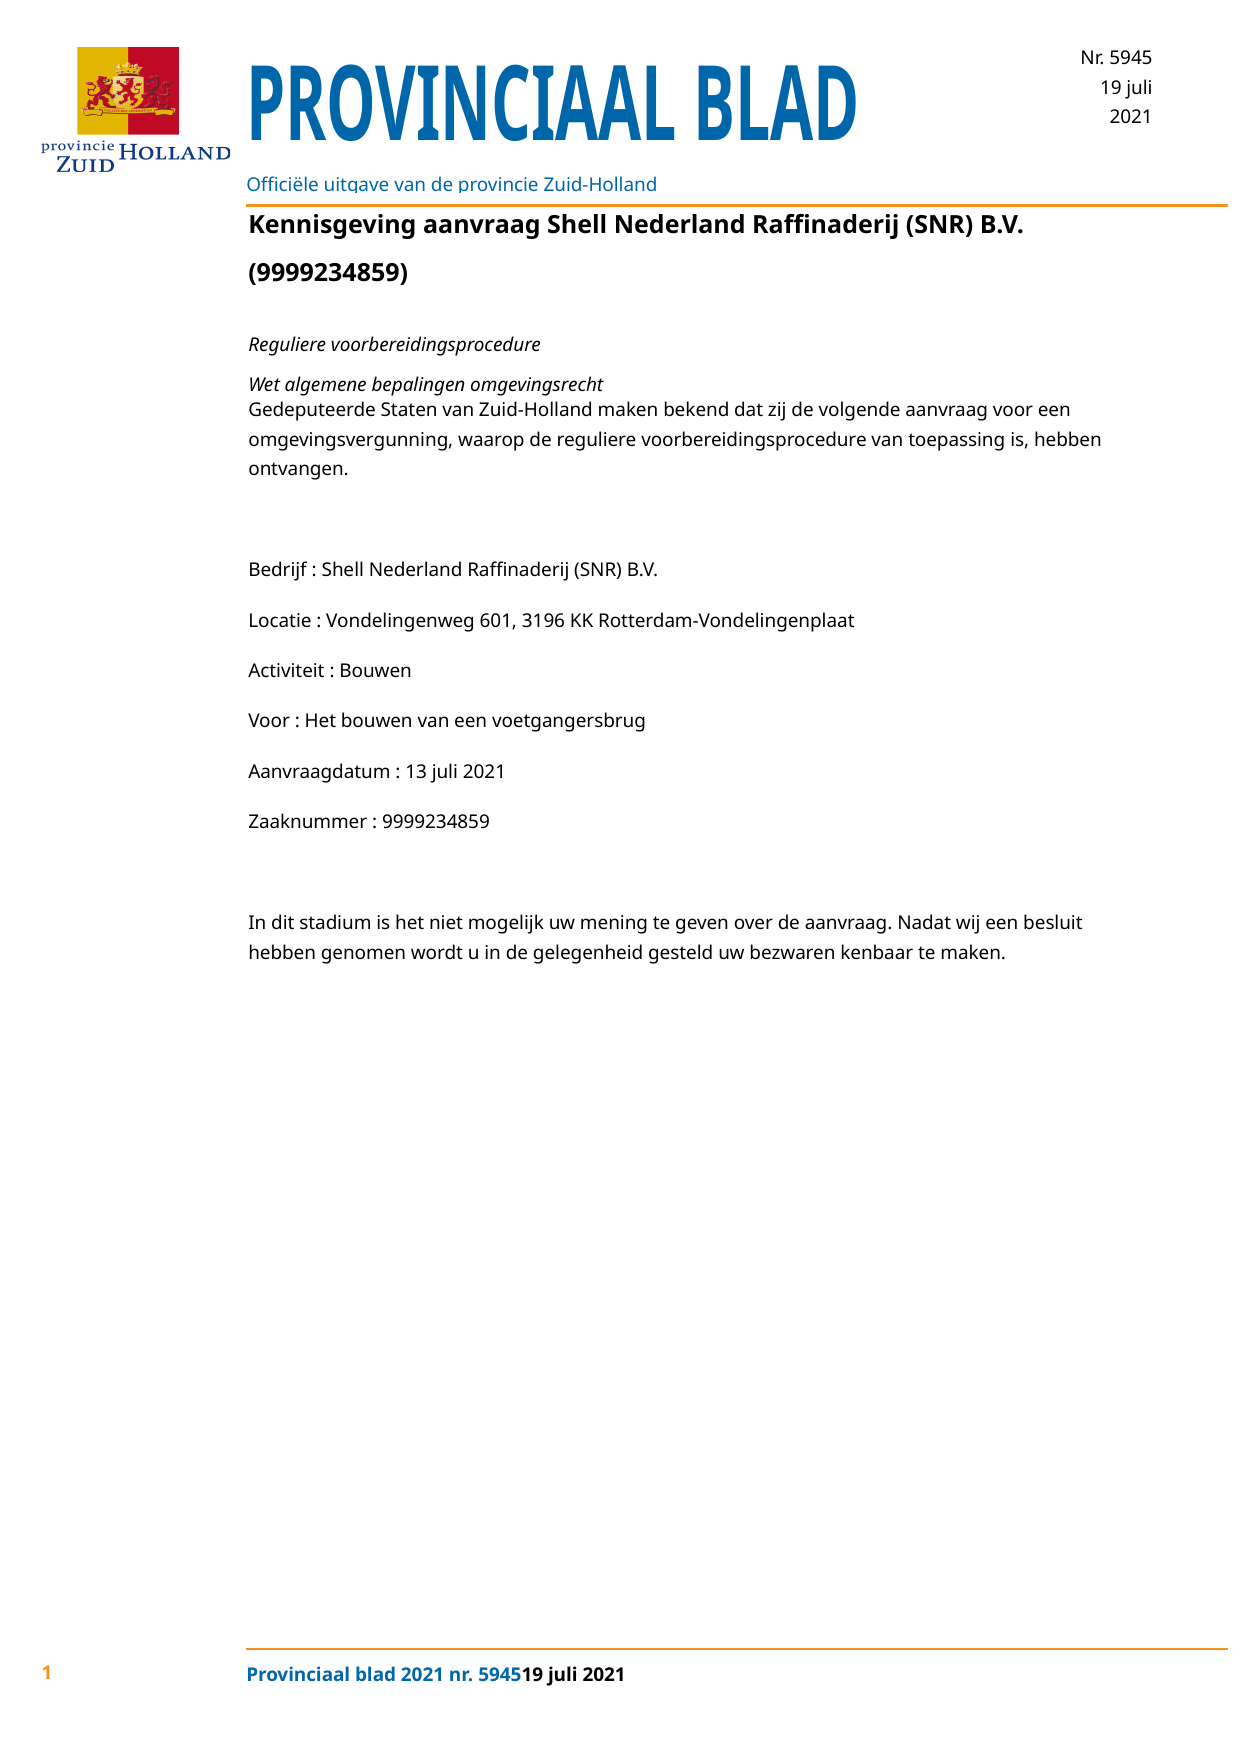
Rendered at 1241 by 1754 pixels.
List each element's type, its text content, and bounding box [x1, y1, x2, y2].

text Wet algemene bepalingen omgevingsrecht [248, 371, 1152, 396]
text Zaaknummer : 9999234859 [248, 808, 1152, 834]
text Gedeputeerde Staten van Zuid-Holland maken bekend dat zij de volgende aanvraag voor een omgevingsvergunning, waarop de reguliere voorbereidingsprocedure van toepassing is, hebben ontvangen. [248, 396, 1152, 481]
text In dit stadium is het niet mogelijk uw mening te geven over de aanvraag. Nadat wij een besluit hebben genomen wordt u in de gelegenheid gesteld uw bezwaren kenbaar te maken. [248, 909, 1152, 965]
text Reguliere voorbereidingsprocedure [248, 331, 1152, 357]
text Activiteit : Bouwen [248, 657, 1152, 683]
picture [41, 47, 231, 172]
text Locatie : Vondelingenweg 601, 3196 KK Rotterdam-Vondelingenplaat [248, 607, 1152, 633]
text Kennisgeving aanvraag Shell Nederland Raffinaderij (SNR) B.V. (9999234859) [248, 207, 1152, 288]
text Voor : Het bouwen van een voetgangersbrug [248, 708, 1152, 733]
text Bedrijf : Shell Nederland Raffinaderij (SNR) B.V. [248, 556, 1152, 582]
text Aanvraagdatum : 13 juli 2021 [248, 758, 1152, 784]
